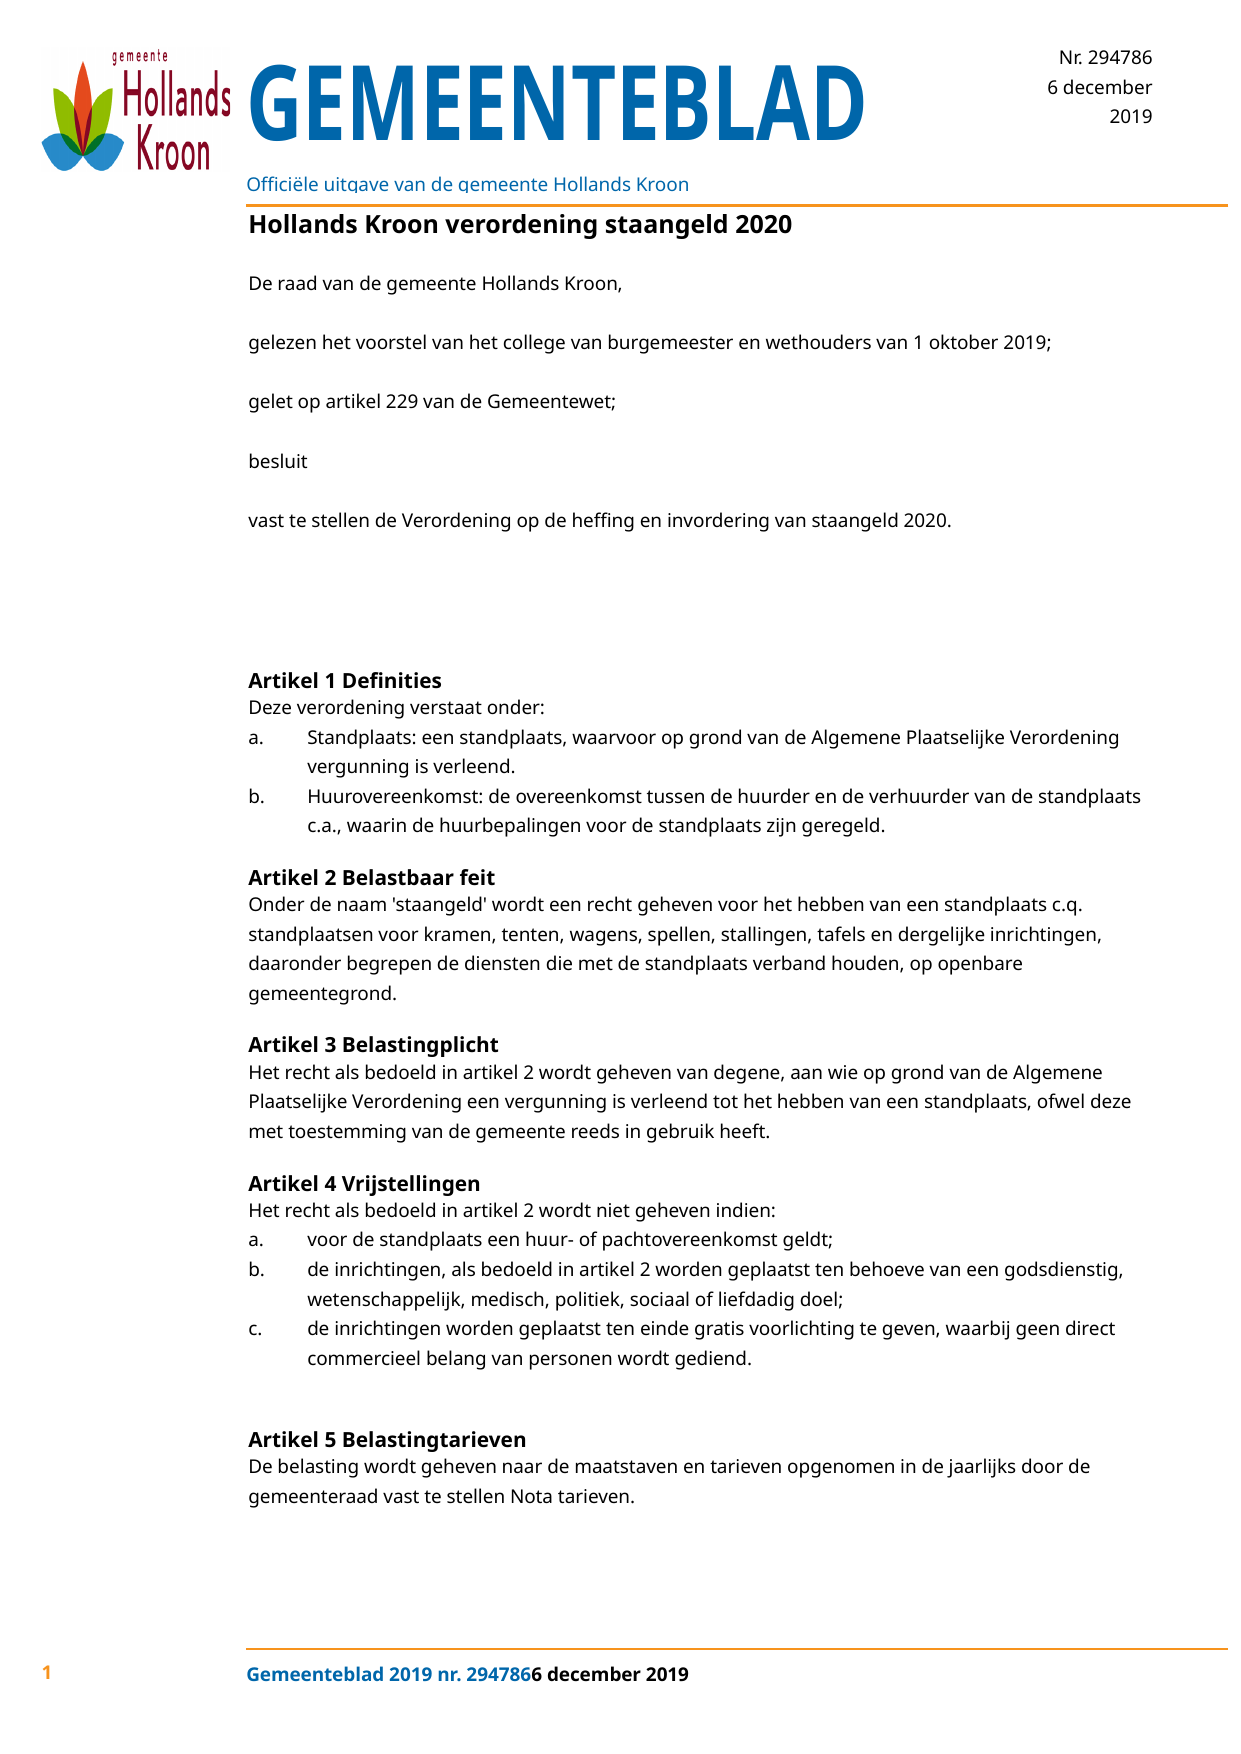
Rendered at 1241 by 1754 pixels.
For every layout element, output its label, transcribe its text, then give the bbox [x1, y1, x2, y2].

text Artikel 1 Definities [248, 666, 1152, 694]
list de inrichtingen worden geplaatst ten einde gratis voorlichting te geven, waarbij geen direct commercieel belang van personen wordt gediend. [248, 1315, 1152, 1371]
text Deze verordening verstaat onder: [248, 694, 1152, 720]
text Hollands Kroon verordening staangeld 2020 [248, 207, 1152, 241]
text gelet op artikel 229 van de Gemeentewet; [248, 389, 1152, 414]
text Het recht als bedoeld in artikel 2 wordt geheven van degene, aan wie op grond van de Algemene Plaatselijke Verordening een vergunning is verleend tot het hebben van een standplaats, ofwel deze met toestemming van de gemeente reeds in gebruik heeft. [248, 1059, 1152, 1144]
text besluit [248, 448, 1152, 473]
text Het recht als bedoeld in artikel 2 wordt niet geheven indien: [248, 1197, 1152, 1223]
text Artikel 2 Belastbaar feit [248, 863, 1152, 891]
text vast te stellen de Verordening op de heffing en invordering van staangeld 2020. [248, 507, 1152, 533]
text Artikel 5 Belastingtarieven [248, 1425, 1152, 1453]
text Artikel 3 Belastingplicht [248, 1031, 1152, 1059]
text De raad van de gemeente Hollands Kroon, [248, 270, 1152, 296]
text Artikel 4 Vrijstellingen [248, 1169, 1152, 1197]
text Onder de naam 'staangeld' wordt een recht geheven voor het hebben van een standplaats c.q. standplaatsen voor kramen, tenten, wagens, spellen, stallingen, tafels en dergelijke inrichtingen, daaronder begrepen de diensten die met de standplaats verband houden, op openbare gemeentegrond. [248, 891, 1152, 1006]
list Huurovereenkomst: de overeenkomst tussen de huurder en de verhuurder van de standplaats c.a., waarin de huurbepalingen voor de standplaats zijn geregeld. [248, 783, 1152, 838]
list de inrichtingen, als bedoeld in artikel 2 worden geplaatst ten behoeve van een godsdienstig, wetenschappelijk, medisch, politiek, sociaal of liefdadig doel; [248, 1256, 1152, 1312]
list Standplaats: een standplaats, waarvoor op grond van de Algemene Plaatselijke Verordening vergunning is verleend. [248, 724, 1152, 779]
picture [41, 47, 231, 172]
text gelezen het voorstel van het college van burgemeester en wethouders van 1 oktober 2019; [248, 329, 1152, 355]
text De belasting wordt geheven naar de maatstaven en tarieven opgenomen in de jaarlijks door de gemeenteraad vast te stellen Nota tarieven. [248, 1453, 1152, 1509]
list voor de standplaats een huur- of pachtovereenkomst geldt; [248, 1227, 1152, 1252]
